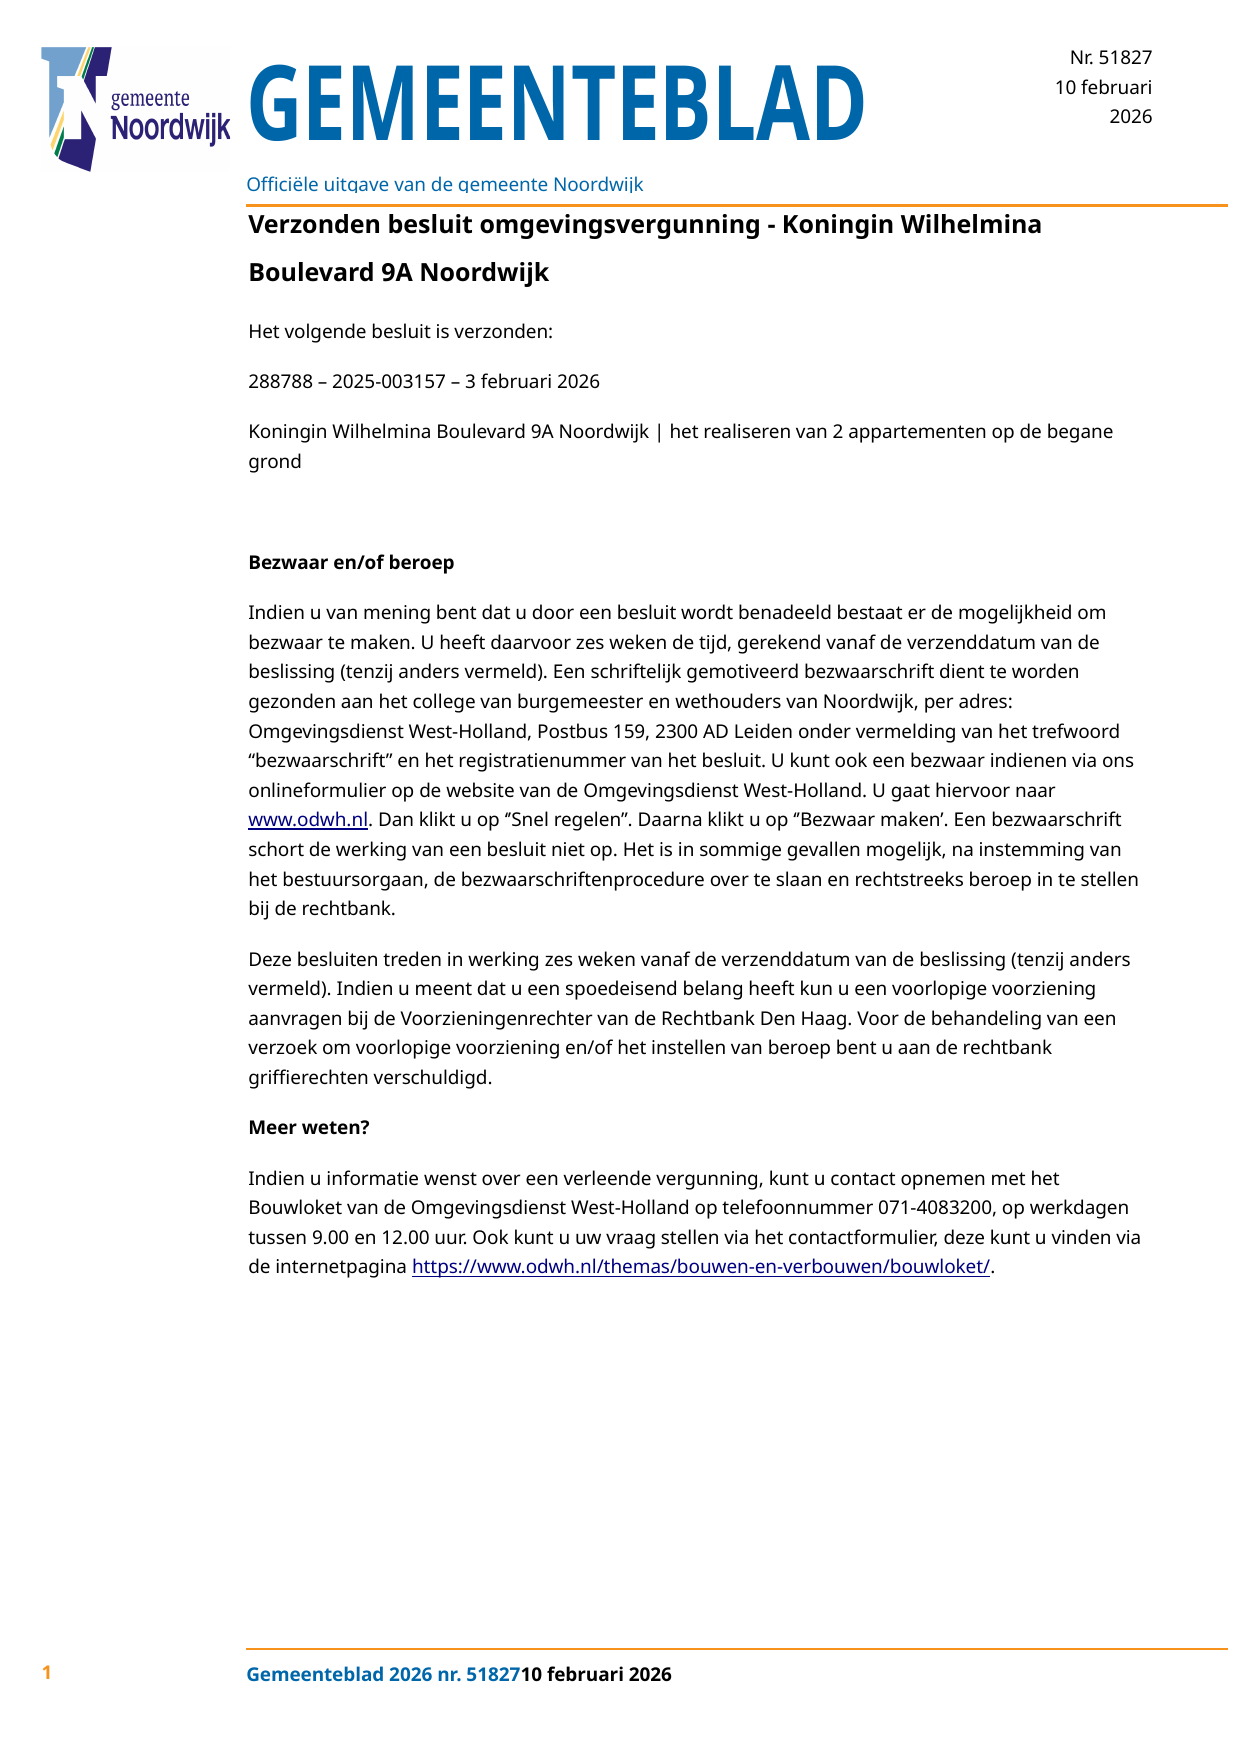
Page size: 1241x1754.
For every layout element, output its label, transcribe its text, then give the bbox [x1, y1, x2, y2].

text 288788 – 2025-003157 – 3 februari 2026 [248, 368, 1152, 394]
text Indien u van mening bent dat u door een besluit wordt benadeeld bestaat er de mogelijkheid om bezwaar te maken. U heeft daarvoor zes weken de tijd, gerekend vanaf de verzenddatum van de beslissing (tenzij anders vermeld). Een schriftelijk gemotiveerd bezwaarschrift dient te worden gezonden aan het college van burgemeester en wethouders van Noordwijk, per adres: Omgevingsdienst West-Holland, Postbus 159, 2300 AD Leiden onder vermelding van het trefwoord “bezwaarschrift” en het registratienummer van het besluit. U kunt ook een bezwaar indienen via ons onlineformulier op de website van de Omgevingsdienst West-Holland. U gaat hiervoor naar www.odwh.nl. Dan klikt u op ‘’Snel regelen”. Daarna klikt u op ‘’Bezwaar maken’. Een bezwaarschrift schort de werking van een besluit niet op. Het is in sommige gevallen mogelijk, na instemming van het bestuursorgaan, de bezwaarschriftenprocedure over te slaan en rechtstreeks beroep in te stellen bij de rechtbank. [248, 599, 1152, 921]
text Meer weten? [248, 1114, 1152, 1140]
text Bezwaar en/of beroep [248, 549, 1152, 575]
text Deze besluiten treden in werking zes weken vanaf de verzenddatum van de beslissing (tenzij anders vermeld). Indien u meent dat u een spoedeisend belang heeft kun u een voorlopige voorziening aanvragen bij de Voorzieningenrechter van de Rechtbank Den Haag. Voor de behandeling van een verzoek om voorlopige voorziening en/of het instellen van beroep bent u aan de rechtbank griffierechten verschuldigd. [248, 946, 1152, 1090]
picture [41, 47, 231, 172]
text Indien u informatie wenst over een verleende vergunning, kunt u contact opnemen met het Bouwloket van de Omgevingsdienst West-Holland op telefoonnummer 071-4083200, op werkdagen tussen 9.00 en 12.00 uur. Ook kunt u uw vraag stellen via het contactformulier, deze kunt u vinden via de internetpagina https://www.odwh.nl/themas/bouwen-en-verbouwen/bouwloket/. [248, 1165, 1152, 1279]
text Het volgende besluit is verzonden: [248, 318, 1152, 344]
text Verzonden besluit omgevingsvergunning - Koningin Wilhelmina Boulevard 9A Noordwijk [248, 207, 1152, 288]
text Koningin Wilhelmina Boulevard 9A Noordwijk | het realiseren van 2 appartementen op de begane grond [248, 419, 1152, 474]
